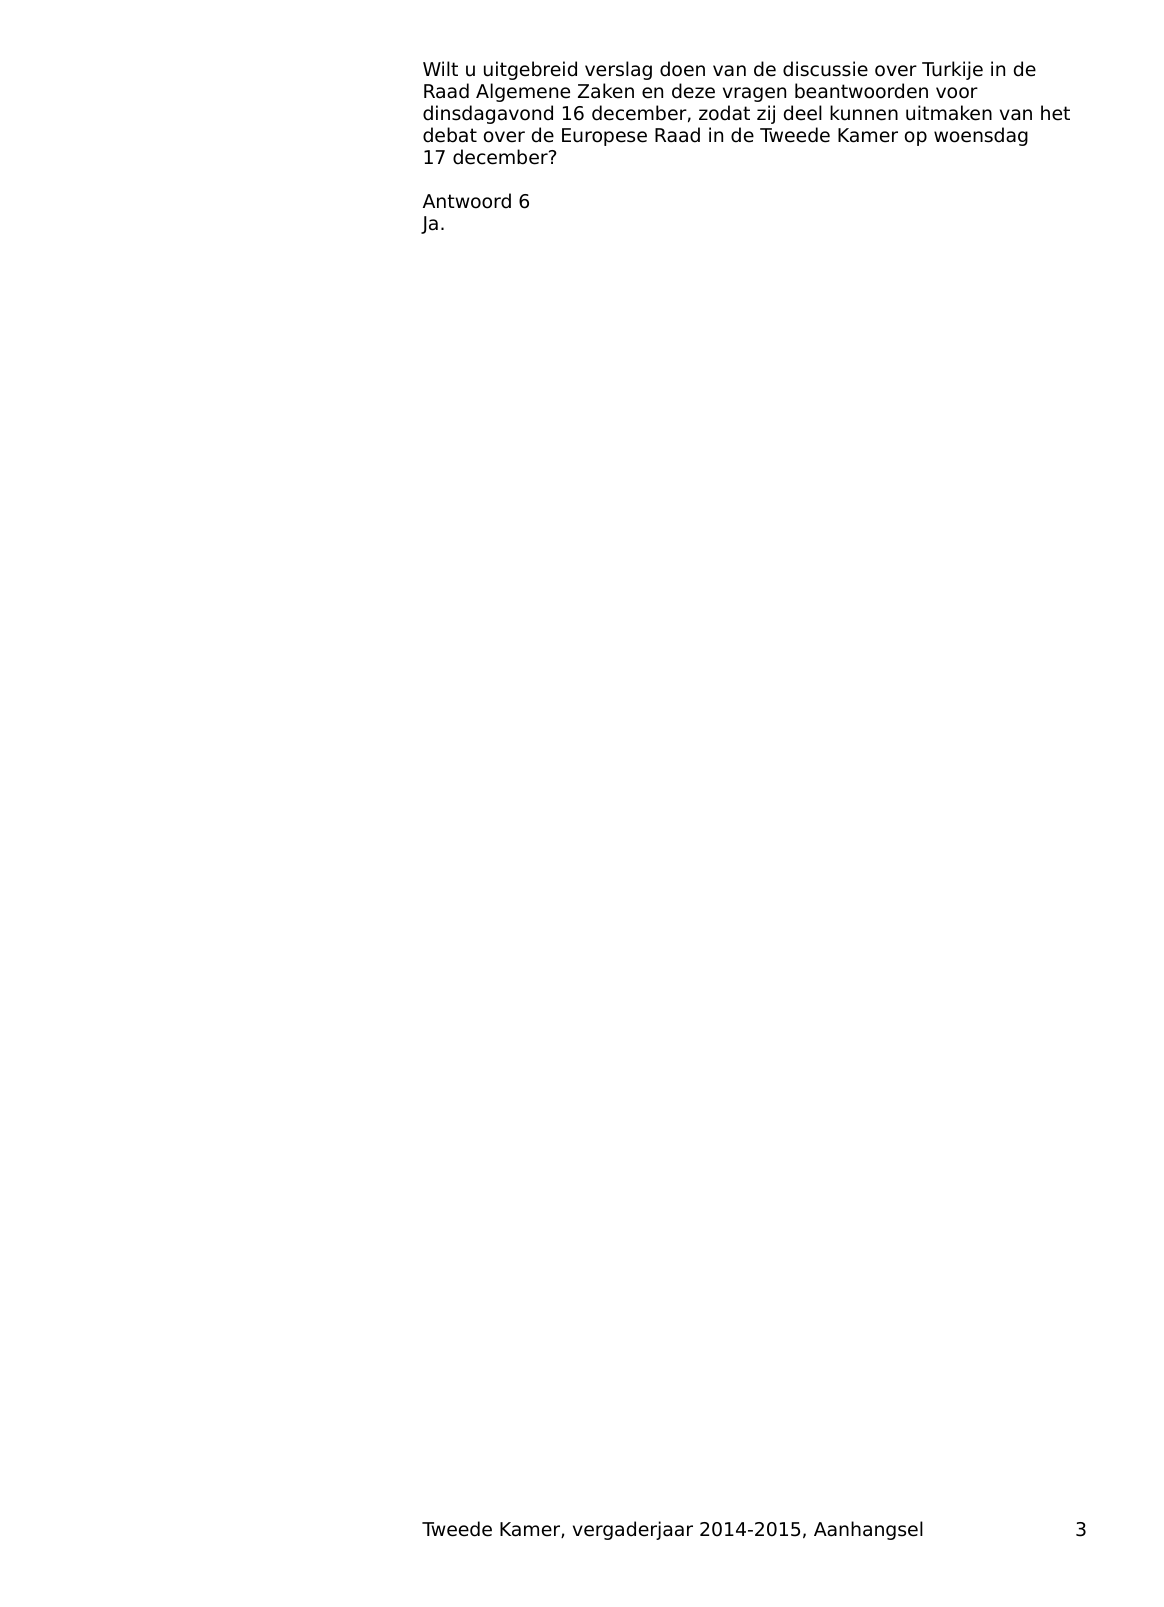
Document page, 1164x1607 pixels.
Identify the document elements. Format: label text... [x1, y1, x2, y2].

text Ja. [422, 213, 1087, 235]
text Wilt u uitgebreid verslag doen van de discussie over Turkije in de Raad Algemene Zaken en deze vragen beantwoorden voor dinsdagavond 16 december, zodat zij deel kunnen uitmaken van het debat over de Europese Raad in de Tweede Kamer op woensdag 17 december? [422, 59, 1087, 169]
text Antwoord 6 [422, 191, 1087, 213]
